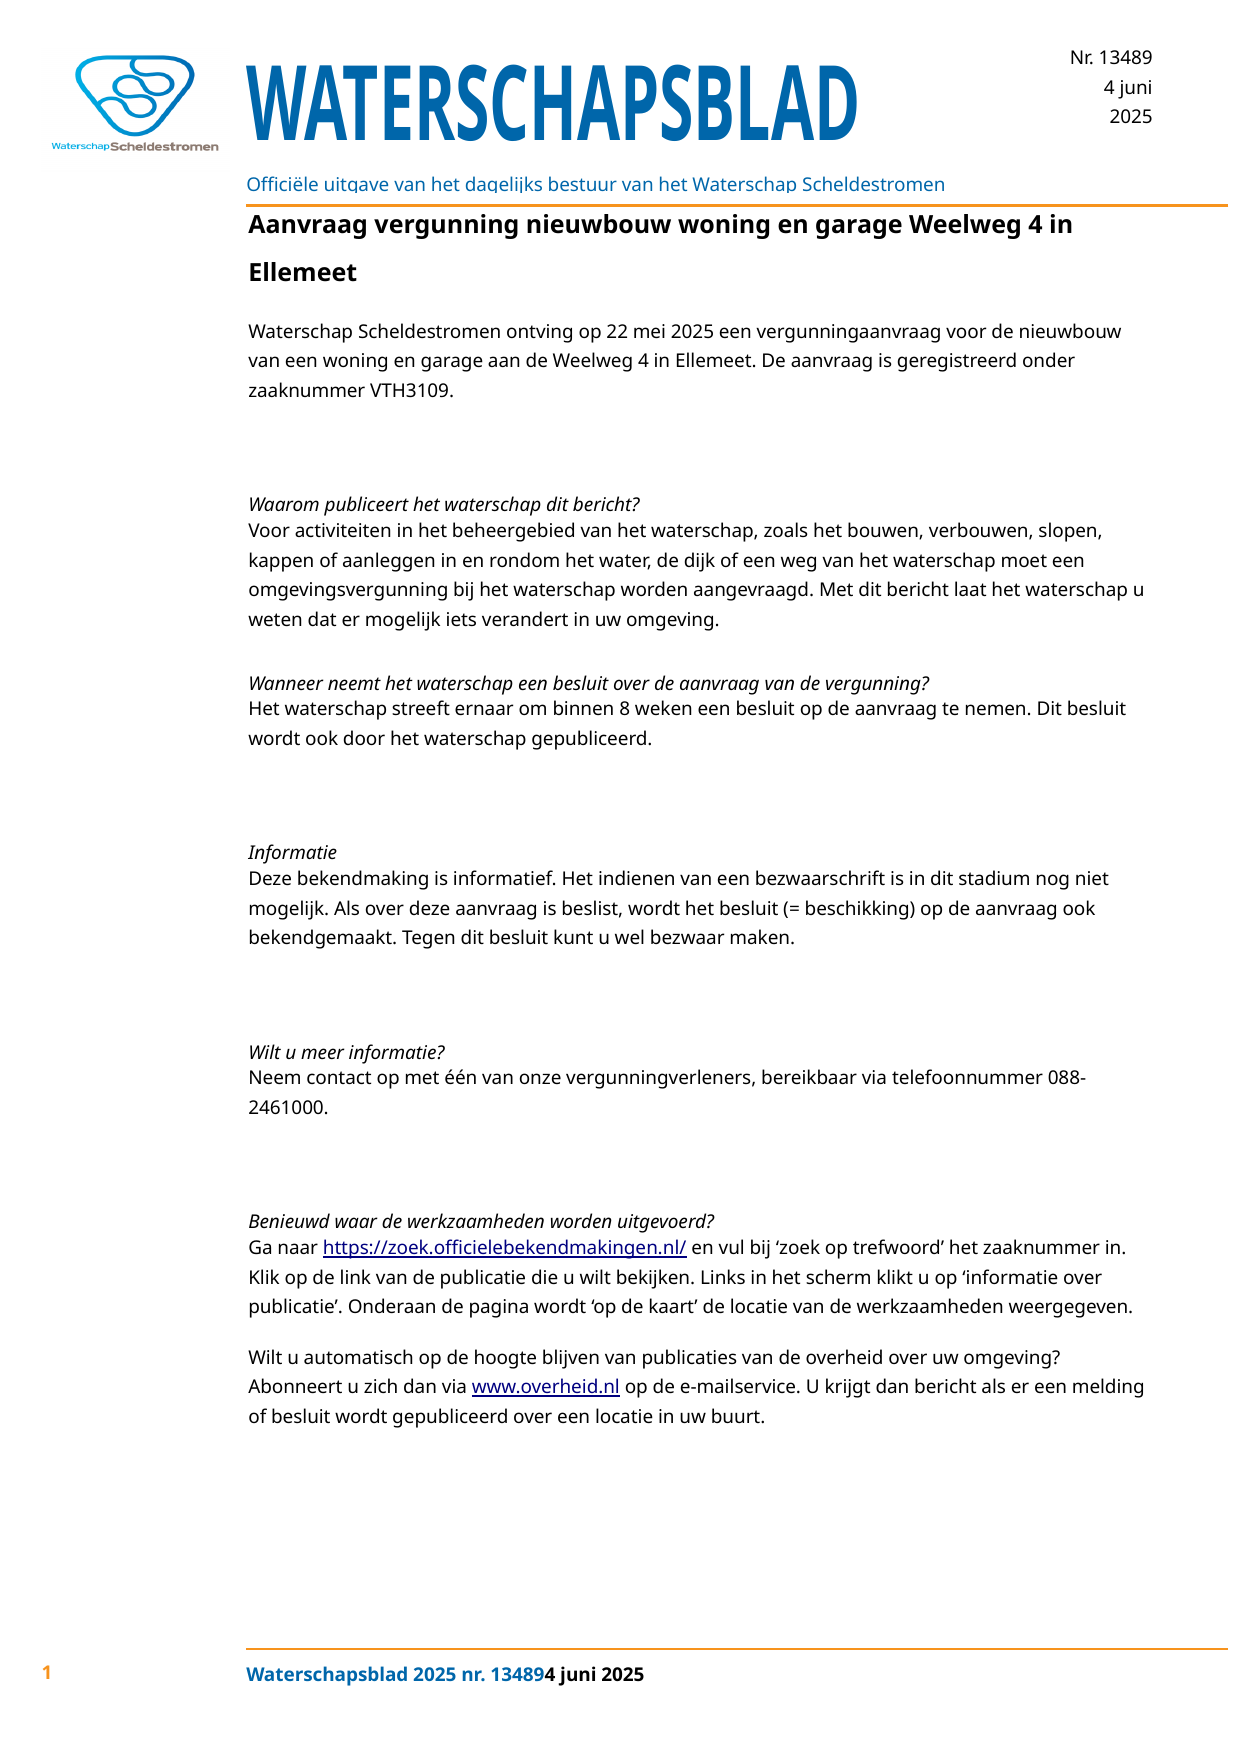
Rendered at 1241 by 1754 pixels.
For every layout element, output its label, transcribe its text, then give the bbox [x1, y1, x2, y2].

text Wanneer neemt het waterschap een besluit over de aanvraag van de vergunning? [248, 670, 1152, 696]
text Waarom publiceert het waterschap dit bericht? [248, 491, 1152, 517]
text Het waterschap streeft ernaar om binnen 8 weken een besluit op de aanvraag te nemen. Dit besluit wordt ook door het waterschap gepubliceerd. [248, 696, 1152, 751]
text Ga naar https://zoek.officielebekendmakingen.nl/ en vul bij ‘zoek op trefwoord’ het zaaknummer in. Klik op de link van de publicatie die u wilt bekijken. Links in het scherm klikt u op ‘informatie over publicatie’. Onderaan de pagina wordt ‘op de kaart’ de locatie van de werkzaamheden weergegeven. [248, 1234, 1152, 1319]
text Neem contact op met één van onze vergunningverleners, bereikbaar via telefoonnummer 088-2461000. [248, 1064, 1152, 1120]
text Aanvraag vergunning nieuwbouw woning en garage Weelweg 4 in Ellemeet [248, 207, 1152, 288]
text Waterschap Scheldestromen ontving op 22 mei 2025 een vergunningaanvraag voor de nieuwbouw van een woning en garage aan de Weelweg 4 in Ellemeet. De aanvraag is geregistreerd onder zaaknummer VTH3109. [248, 318, 1152, 403]
picture [41, 47, 231, 172]
text Deze bekendmaking is informatief. Het indienen van een bezwaarschrift is in dit stadium nog niet mogelijk. Als over deze aanvraag is beslist, wordt het besluit (= beschikking) op de aanvraag ook bekendgemaakt. Tegen dit besluit kunt u wel bezwaar maken. [248, 865, 1152, 950]
text Benieuwd waar de werkzaamheden worden uitgevoerd? [248, 1208, 1152, 1234]
text Informatie [248, 839, 1152, 865]
text Wilt u automatisch op de hoogte blijven van publicaties van de overheid over uw omgeving? Abonneert u zich dan via www.overheid.nl op de e-mailservice. U krijgt dan bericht als er een melding of besluit wordt gepubliceerd over een locatie in uw buurt. [248, 1344, 1152, 1429]
text Wilt u meer informatie? [248, 1039, 1152, 1064]
text Voor activiteiten in het beheergebied van het waterschap, zoals het bouwen, verbouwen, slopen, kappen of aanleggen in en rondom het water, de dijk of een weg van het waterschap moet een omgevingsvergunning bij het waterschap worden aangevraagd. Met dit bericht laat het waterschap u weten dat er mogelijk iets verandert in uw omgeving. [248, 517, 1152, 632]
